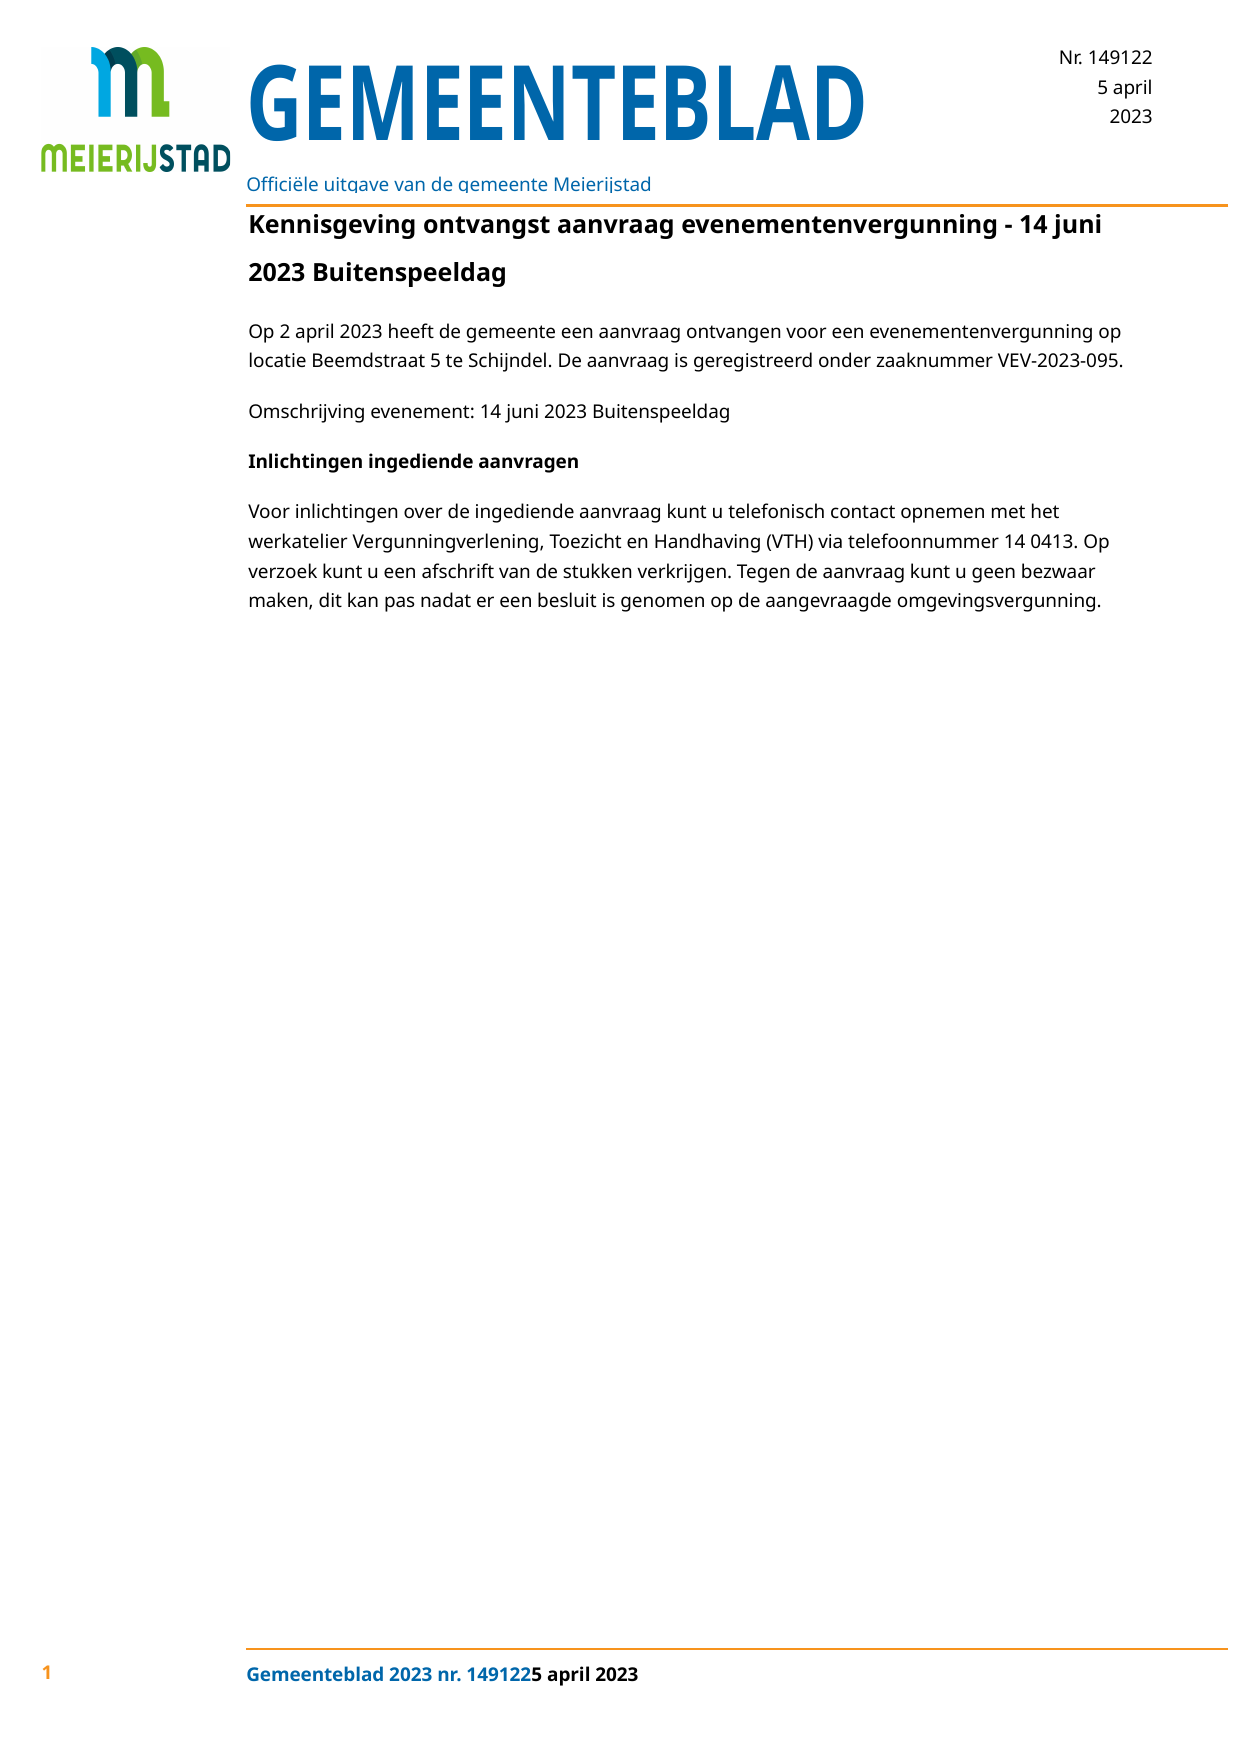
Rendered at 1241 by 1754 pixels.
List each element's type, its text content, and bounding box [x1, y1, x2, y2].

picture [41, 47, 231, 172]
text Inlichtingen ingediende aanvragen [248, 448, 1152, 474]
text Kennisgeving ontvangst aanvraag evenementenvergunning - 14 juni 2023 Buitenspeeldag [248, 207, 1152, 288]
text Voor inlichtingen over de ingediende aanvraag kunt u telefonisch contact opnemen met het werkatelier Vergunningverlening, Toezicht en Handhaving (VTH) via telefoonnummer 14 0413. Op verzoek kunt u een afschrift van de stukken verkrijgen. Tegen de aanvraag kunt u geen bezwaar maken, dit kan pas nadat er een besluit is genomen op de aangevraagde omgevingsvergunning. [248, 499, 1152, 613]
text Op 2 april 2023 heeft de gemeente een aanvraag ontvangen voor een evenementenvergunning op locatie Beemdstraat 5 te Schijndel. De aanvraag is geregistreerd onder zaaknummer VEV-2023-095. [248, 318, 1152, 373]
text Omschrijving evenement: 14 juni 2023 Buitenspeeldag [248, 398, 1152, 424]
